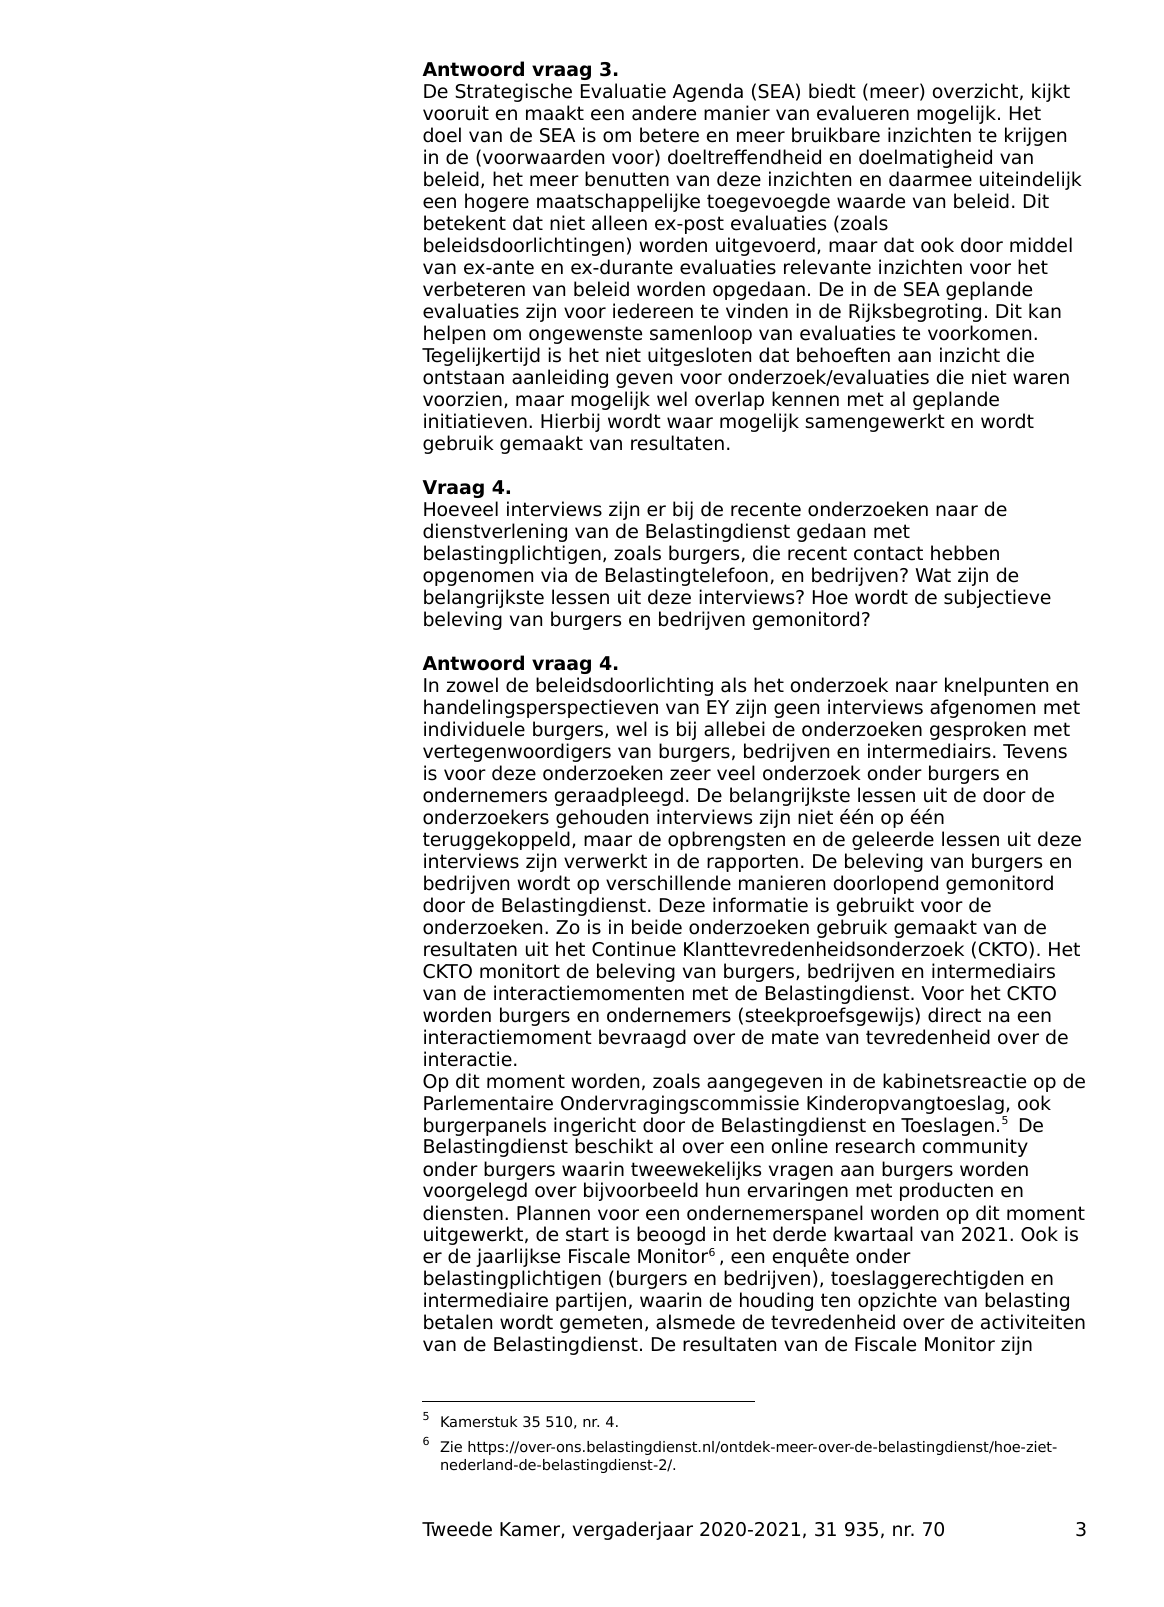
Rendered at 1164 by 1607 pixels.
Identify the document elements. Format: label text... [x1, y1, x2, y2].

text Zie https://over-ons.belastingdienst.nl/ontdek-meer-over-de-belastingdienst/hoe-ziet-nederland-de-belastingdienst-2/. [422, 1435, 1087, 1474]
text De Strategische Evaluatie Agenda (SEA) biedt (meer) overzicht, kijkt vooruit en maakt een andere manier van evalueren mogelijk. Het doel van de SEA is om betere en meer bruikbare inzichten te krijgen in de (voorwaarden voor) doeltreffendheid en doelmatigheid van beleid, het meer benutten van deze inzichten en daarmee uiteindelijk een hogere maatschappelijke toegevoegde waarde van beleid. Dit betekent dat niet alleen ex-post evaluaties (zoals beleidsdoorlichtingen) worden uitgevoerd, maar dat ook door middel van ex-ante en ex-durante evaluaties relevante inzichten voor het verbeteren van beleid worden opgedaan. De in de SEA geplande evaluaties zijn voor iedereen te vinden in de Rijksbegroting. Dit kan helpen om ongewenste samenloop van evaluaties te voorkomen. Tegelijkertijd is het niet uitgesloten dat behoeften aan inzicht die ontstaan aanleiding geven voor onderzoek/evaluaties die niet waren voorzien, maar mogelijk wel overlap kennen met al geplande initiatieven. Hierbij wordt waar mogelijk samengewerkt en wordt gebruik gemaakt van resultaten. [422, 81, 1087, 455]
text In zowel de beleidsdoorlichting als het onderzoek naar knelpunten en handelingsperspectieven van EY zijn geen interviews afgenomen met individuele burgers, wel is bij allebei de onderzoeken gesproken met vertegenwoordigers van burgers, bedrijven en intermediairs. Tevens is voor deze onderzoeken zeer veel onderzoek onder burgers en ondernemers geraadpleegd. De belangrijkste lessen uit de door de onderzoekers gehouden interviews zijn niet één op één teruggekoppeld, maar de opbrengsten en de geleerde lessen uit deze interviews zijn verwerkt in de rapporten. De beleving van burgers en bedrijven wordt op verschillende manieren doorlopend gemonitord door de Belastingdienst. Deze informatie is gebruikt voor de onderzoeken. Zo is in beide onderzoeken gebruik gemaakt van de resultaten uit het Continue Klanttevredenheidsonderzoek (CKTO). Het CKTO monitort de beleving van burgers, bedrijven en intermediairs van de interactiemomenten met de Belastingdienst. Voor het CKTO worden burgers en ondernemers (steekproefsgewijs) direct na een interactiemoment bevraagd over de mate van tevredenheid over de interactie. [422, 675, 1087, 1071]
text Vraag 4. [422, 477, 1087, 499]
text Op dit moment worden, zoals aangegeven in de kabinetsreactie op de Parlementaire Ondervragingscommissie Kinderopvangtoeslag, ook burgerpanels ingericht door de Belastingdienst en Toeslagen. De Belastingdienst beschikt al over een online research community onder burgers waarin tweewekelijks vragen aan burgers worden voorgelegd over bijvoorbeeld hun ervaringen met producten en diensten. Plannen voor een ondernemerspanel worden op dit moment uitgewerkt, de start is beoogd in het derde kwartaal van 2021. Ook is er de jaarlijkse Fiscale Monitor, een enquête onder belastingplichtigen (burgers en bedrijven), toeslaggerechtigden en intermediaire partijen, waarin de houding ten opzichte van belasting betalen wordt gemeten, alsmede de tevredenheid over de activiteiten van de Belastingdienst. De resultaten van de Fiscale Monitor zijn [422, 1071, 1087, 1356]
text Kamerstuk 35 510, nr. 4. [422, 1410, 1087, 1432]
text Antwoord vraag 4. [422, 653, 1087, 675]
text Antwoord vraag 3. [422, 59, 1087, 81]
text Hoeveel interviews zijn er bij de recente onderzoeken naar de dienstverlening van de Belastingdienst gedaan met belastingplichtigen, zoals burgers, die recent contact hebben opgenomen via de Belastingtelefoon, en bedrijven? Wat zijn de belangrijkste lessen uit deze interviews? Hoe wordt de subjectieve beleving van burgers en bedrijven gemonitord? [422, 499, 1087, 631]
